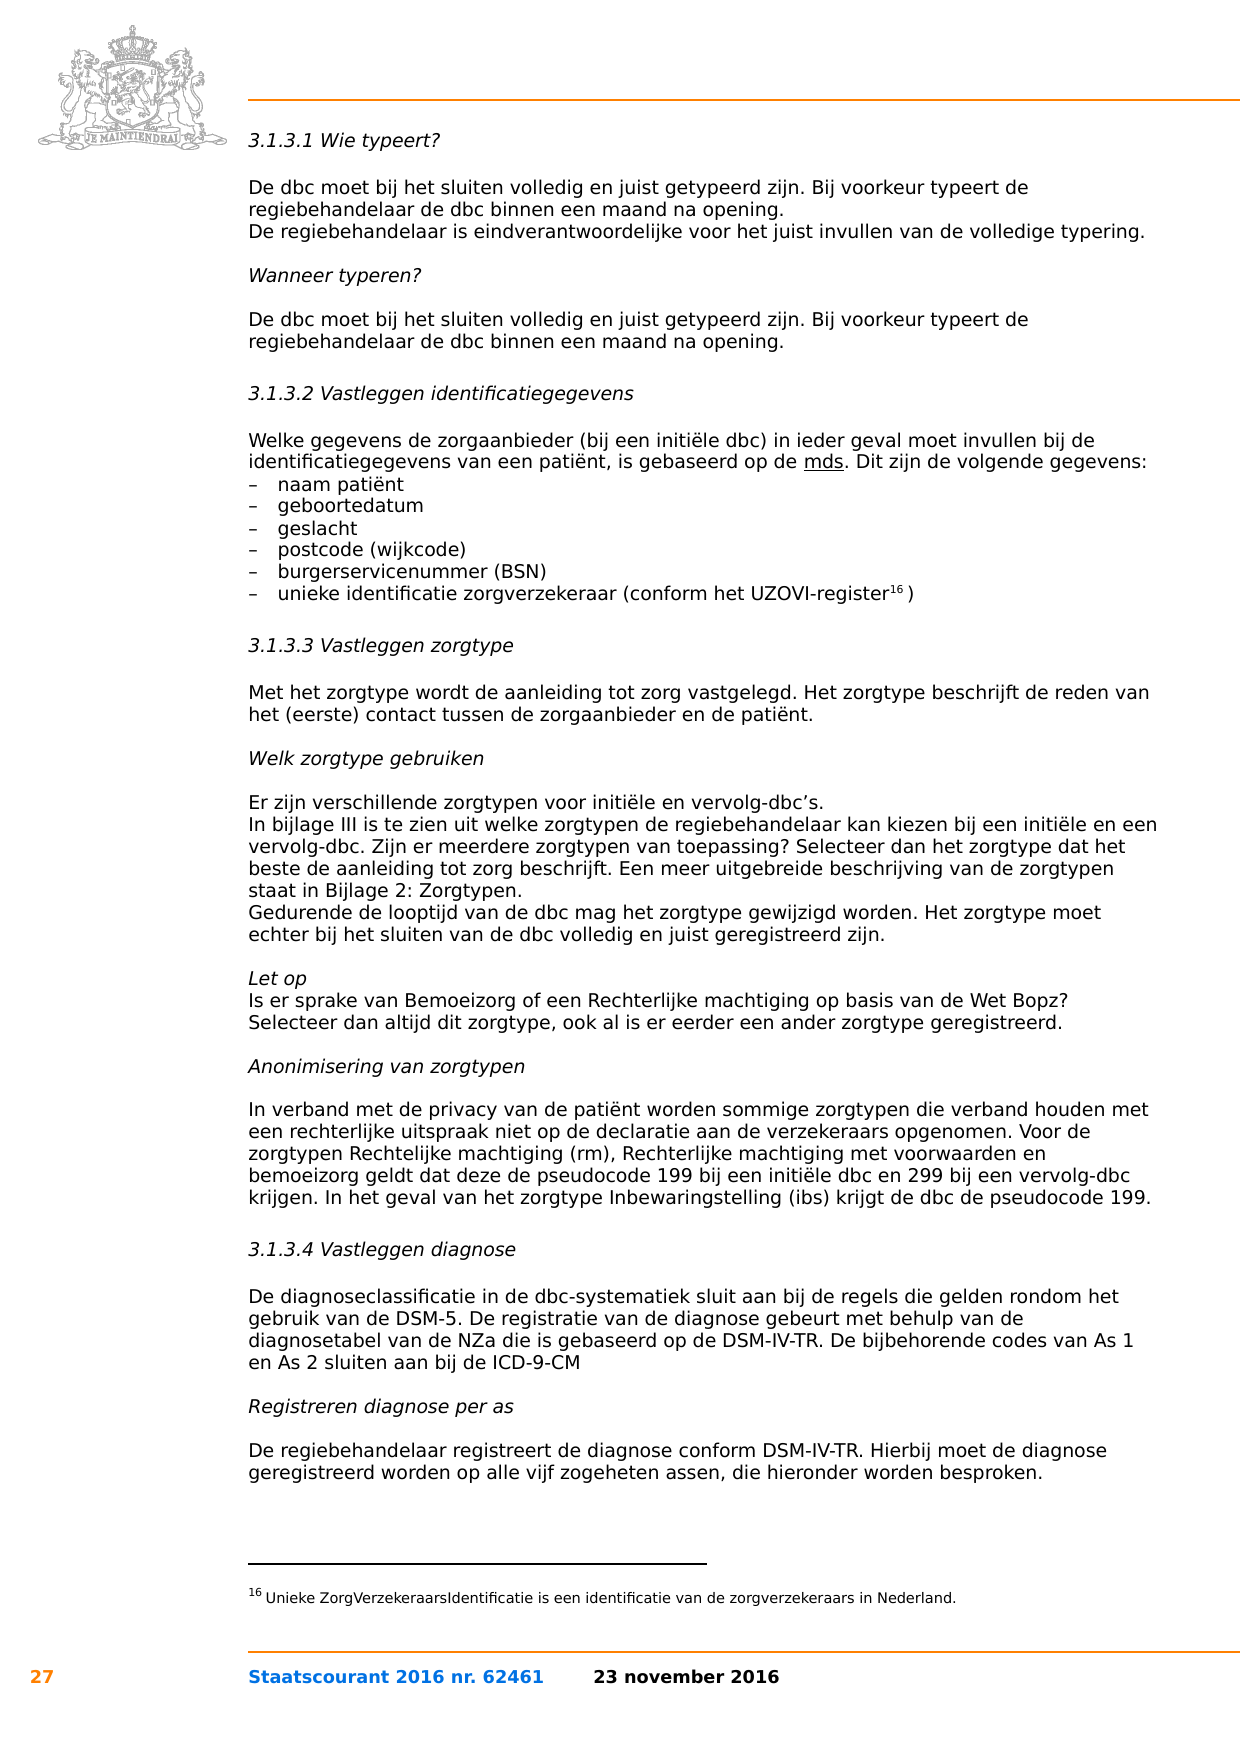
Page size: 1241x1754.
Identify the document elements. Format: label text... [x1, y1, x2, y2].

subtitle Registreren diagnose per as [248, 1396, 1163, 1418]
subtitle Anonimisering van zorgtypen [248, 1056, 1163, 1077]
text Unieke ZorgVerzekeraarsIdentificatie is een identificatie van de zorgverzekeraars in Nederland. [248, 1586, 1163, 1608]
text De regiebehandelaar is eindverantwoordelijke voor het juist invullen van de volledige typering. [248, 221, 1163, 243]
text – burgerservicenummer (BSN) [248, 561, 1163, 583]
subtitle 3.1.3.1 Wie typeert? [248, 130, 1163, 152]
subtitle Wanneer typeren? [248, 265, 1163, 287]
text Met het zorgtype wordt de aanleiding tot zorg vastgelegd. Het zorgtype beschrijft de reden van het (eerste) contact tussen de zorgaanbieder en de patiënt. [248, 682, 1163, 726]
text Welke gegevens de zorgaanbieder (bij een initiële dbc) in ieder geval moet invullen bij de identificatiegegevens van een patiënt, is gebaseerd op de mds. Dit zijn de volgende gegevens: [248, 429, 1163, 473]
text Let op [248, 968, 1163, 990]
text In verband met de privacy van de patiënt worden sommige zorgtypen die verband houden met een rechterlijke uitspraak niet op de declaratie aan de verzekeraars opgenomen. Voor de zorgtypen Rechtelijke machtiging (rm), Rechterlijke machtiging met voorwaarden en bemoeizorg geldt dat deze de pseudocode 199 bij een initiële dbc en 299 bij een vervolg-dbc krijgen. In het geval van het zorgtype Inbewaringstelling (ibs) krijgt de dbc de pseudocode 199. [248, 1099, 1163, 1209]
text – geslacht [248, 517, 1163, 539]
text De diagnoseclassificatie in de dbc-systematiek sluit aan bij de regels die gelden rondom het gebruik van de DSM-5. De registratie van de diagnose gebeurt met behulp van de diagnosetabel van de NZa die is gebaseerd op de DSM-IV-TR. De bijbehorende codes van As 1 en As 2 sluiten aan bij de ICD-9-CM [248, 1286, 1163, 1374]
text – postcode (wijkcode) [248, 539, 1163, 561]
text – naam patiënt [248, 473, 1163, 495]
text Is er sprake van Bemoeizorg of een Rechterlijke machtiging op basis van de Wet Bopz? Selecteer dan altijd dit zorgtype, ook al is er eerder een ander zorgtype geregistreerd. [248, 990, 1163, 1034]
text De dbc moet bij het sluiten volledig en juist getypeerd zijn. Bij voorkeur typeert de regiebehandelaar de dbc binnen een maand na opening. [248, 308, 1163, 352]
subtitle 3.1.3.2 Vastleggen identificatiegegevens [248, 382, 1163, 404]
text – geboortedatum [248, 495, 1163, 517]
subtitle 3.1.3.4 Vastleggen diagnose [248, 1239, 1163, 1261]
text Gedurende de looptijd van de dbc mag het zorgtype gewijzigd worden. Het zorgtype moet echter bij het sluiten van de dbc volledig en juist geregistreerd zijn. [248, 902, 1163, 946]
text De dbc moet bij het sluiten volledig en juist getypeerd zijn. Bij voorkeur typeert de regiebehandelaar de dbc binnen een maand na opening. [248, 177, 1163, 221]
text Er zijn verschillende zorgtypen voor initiële en vervolg-dbc’s. [248, 792, 1163, 814]
text De regiebehandelaar registreert de diagnose conform DSM-IV-TR. Hierbij moet de diagnose geregistreerd worden op alle vijf zogeheten assen, die hieronder worden besproken. [248, 1440, 1163, 1484]
subtitle 3.1.3.3 Vastleggen zorgtype [248, 635, 1163, 657]
picture [38, 25, 227, 150]
text In bijlage III is te zien uit welke zorgtypen de regiebehandelaar kan kiezen bij een initiële en een vervolg-dbc. Zijn er meerdere zorgtypen van toepassing? Selecteer dan het zorgtype dat het beste de aanleiding tot zorg beschrijft. Een meer uitgebreide beschrijving van de zorgtypen staat in Bijlage 2: Zorgtypen. [248, 814, 1163, 902]
text – unieke identificatie zorgverzekeraar (conform het UZOVI-register) [248, 583, 1163, 605]
subtitle Welk zorgtype gebruiken [248, 748, 1163, 770]
